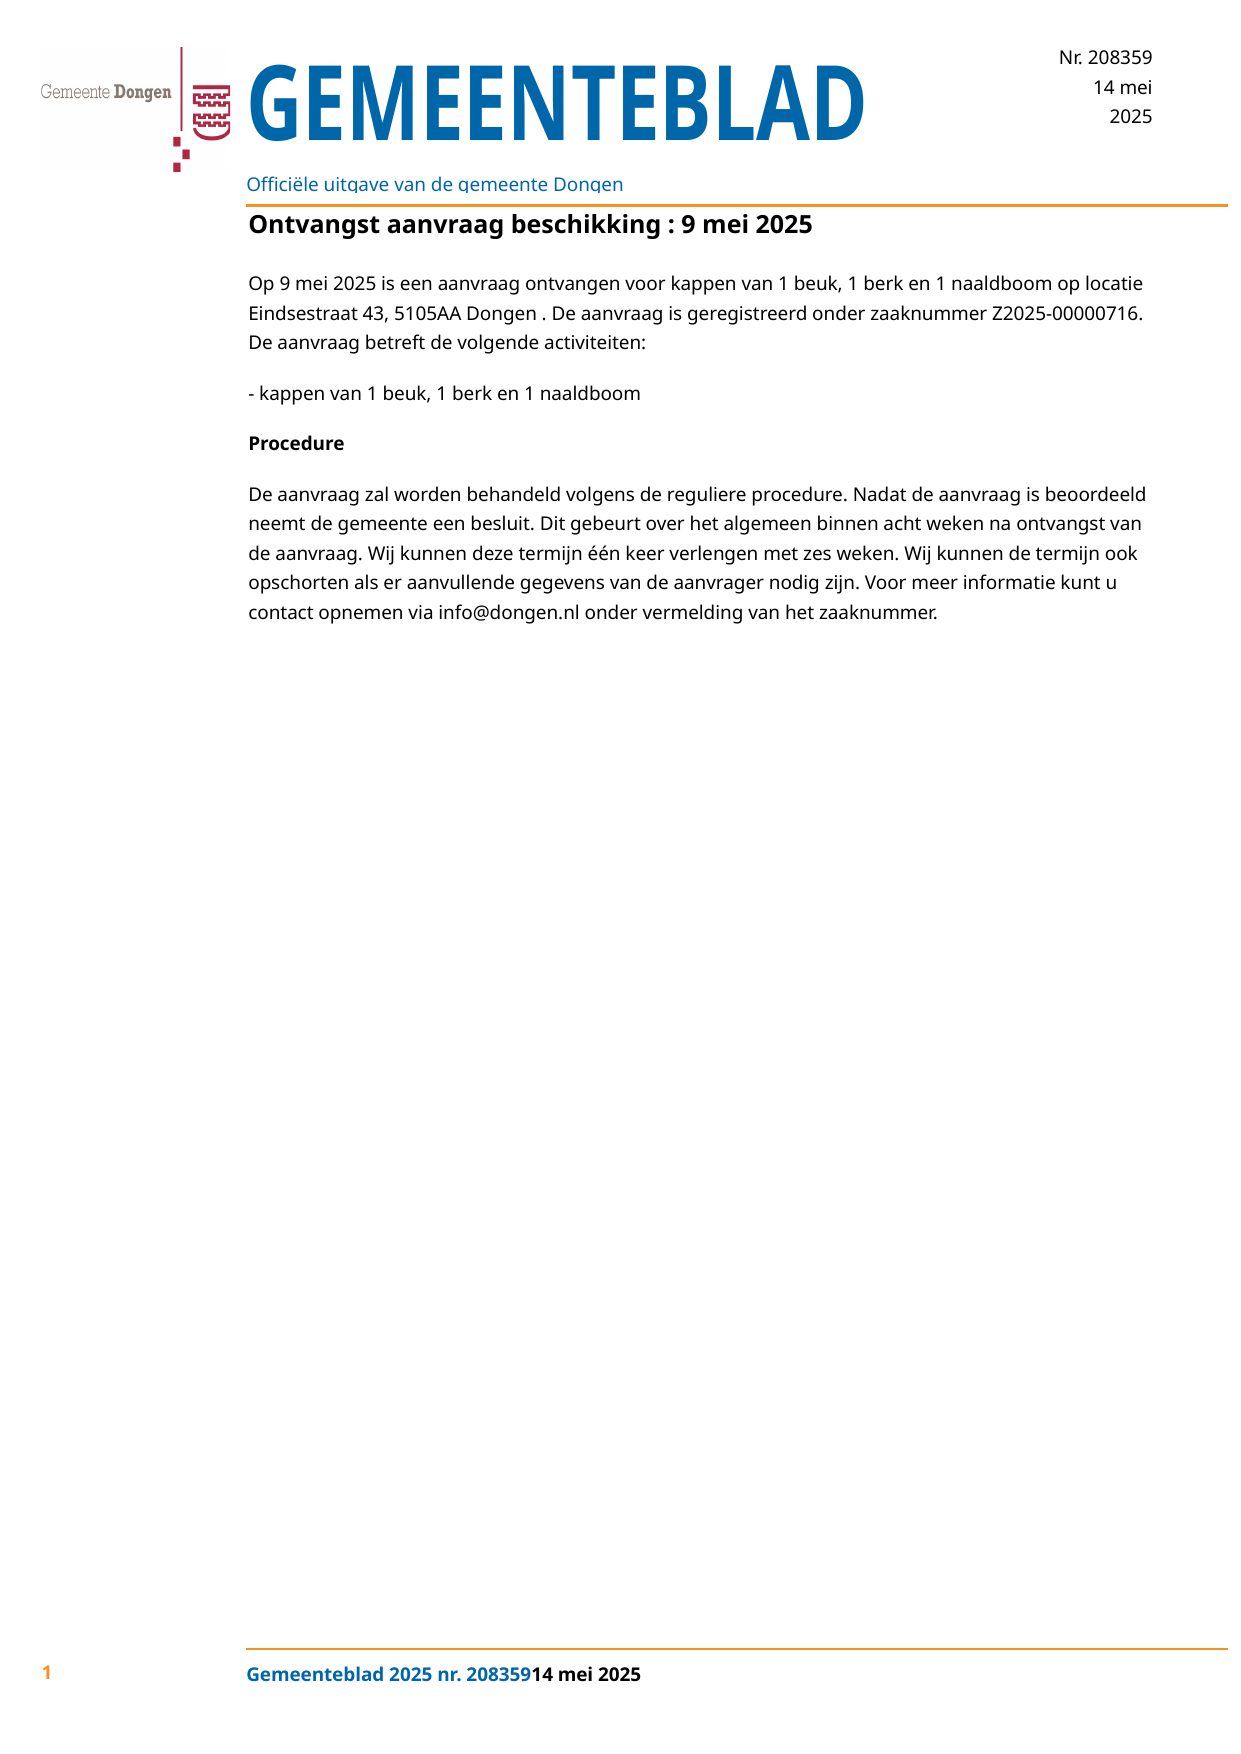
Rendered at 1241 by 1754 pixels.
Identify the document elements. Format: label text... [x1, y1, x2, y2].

text De aanvraag zal worden behandeld volgens de reguliere procedure. Nadat de aanvraag is beoordeeld neemt de gemeente een besluit. Dit gebeurt over het algemeen binnen acht weken na ontvangst van de aanvraag. Wij kunnen deze termijn één keer verlengen met zes weken. Wij kunnen de termijn ook opschorten als er aanvullende gegevens van de aanvrager nodig zijn. Voor meer informatie kunt u contact opnemen via info@dongen.nl onder vermelding van het zaaknummer. [248, 481, 1152, 625]
text Ontvangst aanvraag beschikking : 9 mei 2025 [248, 207, 1152, 241]
text Procedure [248, 430, 1152, 456]
text - kappen van 1 beuk, 1 berk en 1 naaldboom [248, 380, 1152, 406]
picture [41, 47, 231, 172]
text Op 9 mei 2025 is een aanvraag ontvangen voor kappen van 1 beuk, 1 berk en 1 naaldboom op locatie Eindsestraat 43, 5105AA Dongen . De aanvraag is geregistreerd onder zaaknummer Z2025-00000716. De aanvraag betreft de volgende activiteiten: [248, 270, 1152, 355]
